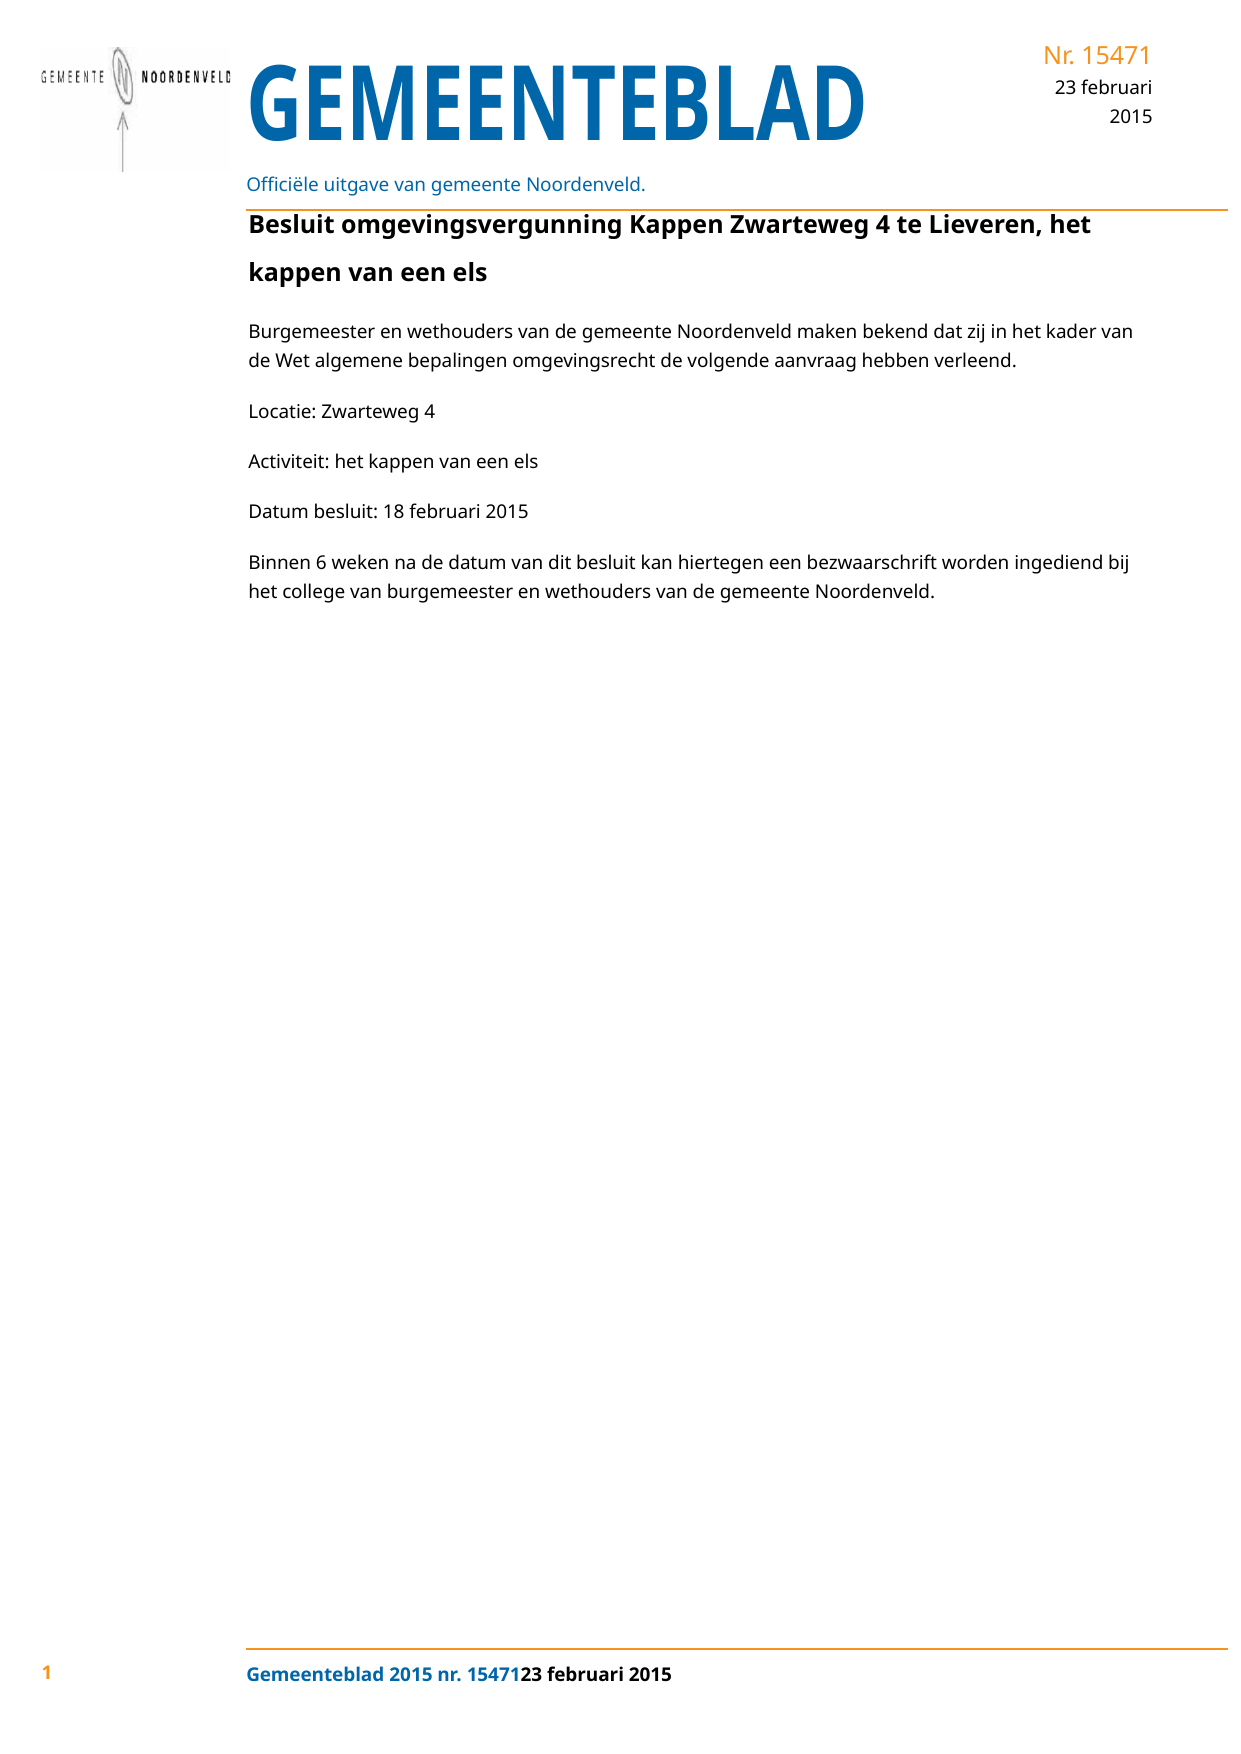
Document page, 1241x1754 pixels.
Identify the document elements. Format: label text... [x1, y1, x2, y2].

text Activiteit: het kappen van een els [248, 448, 1152, 474]
text Besluit omgevingsvergunning Kappen Zwarteweg 4 te Lieveren, het kappen van een els [248, 211, 1152, 288]
text Burgemeester en wethouders van de gemeente Noordenveld maken bekend dat zij in het kader van de Wet algemene bepalingen omgevingsrecht de volgende aanvraag hebben verleend. [248, 318, 1152, 373]
text Locatie: Zwarteweg 4 [248, 398, 1152, 424]
picture [41, 47, 231, 172]
text Datum besluit: 18 februari 2015 [248, 499, 1152, 524]
text Binnen 6 weken na de datum van dit besluit kan hiertegen een bezwaarschrift worden ingediend bij het college van burgemeester en wethouders van de gemeente Noordenveld. [248, 549, 1152, 604]
